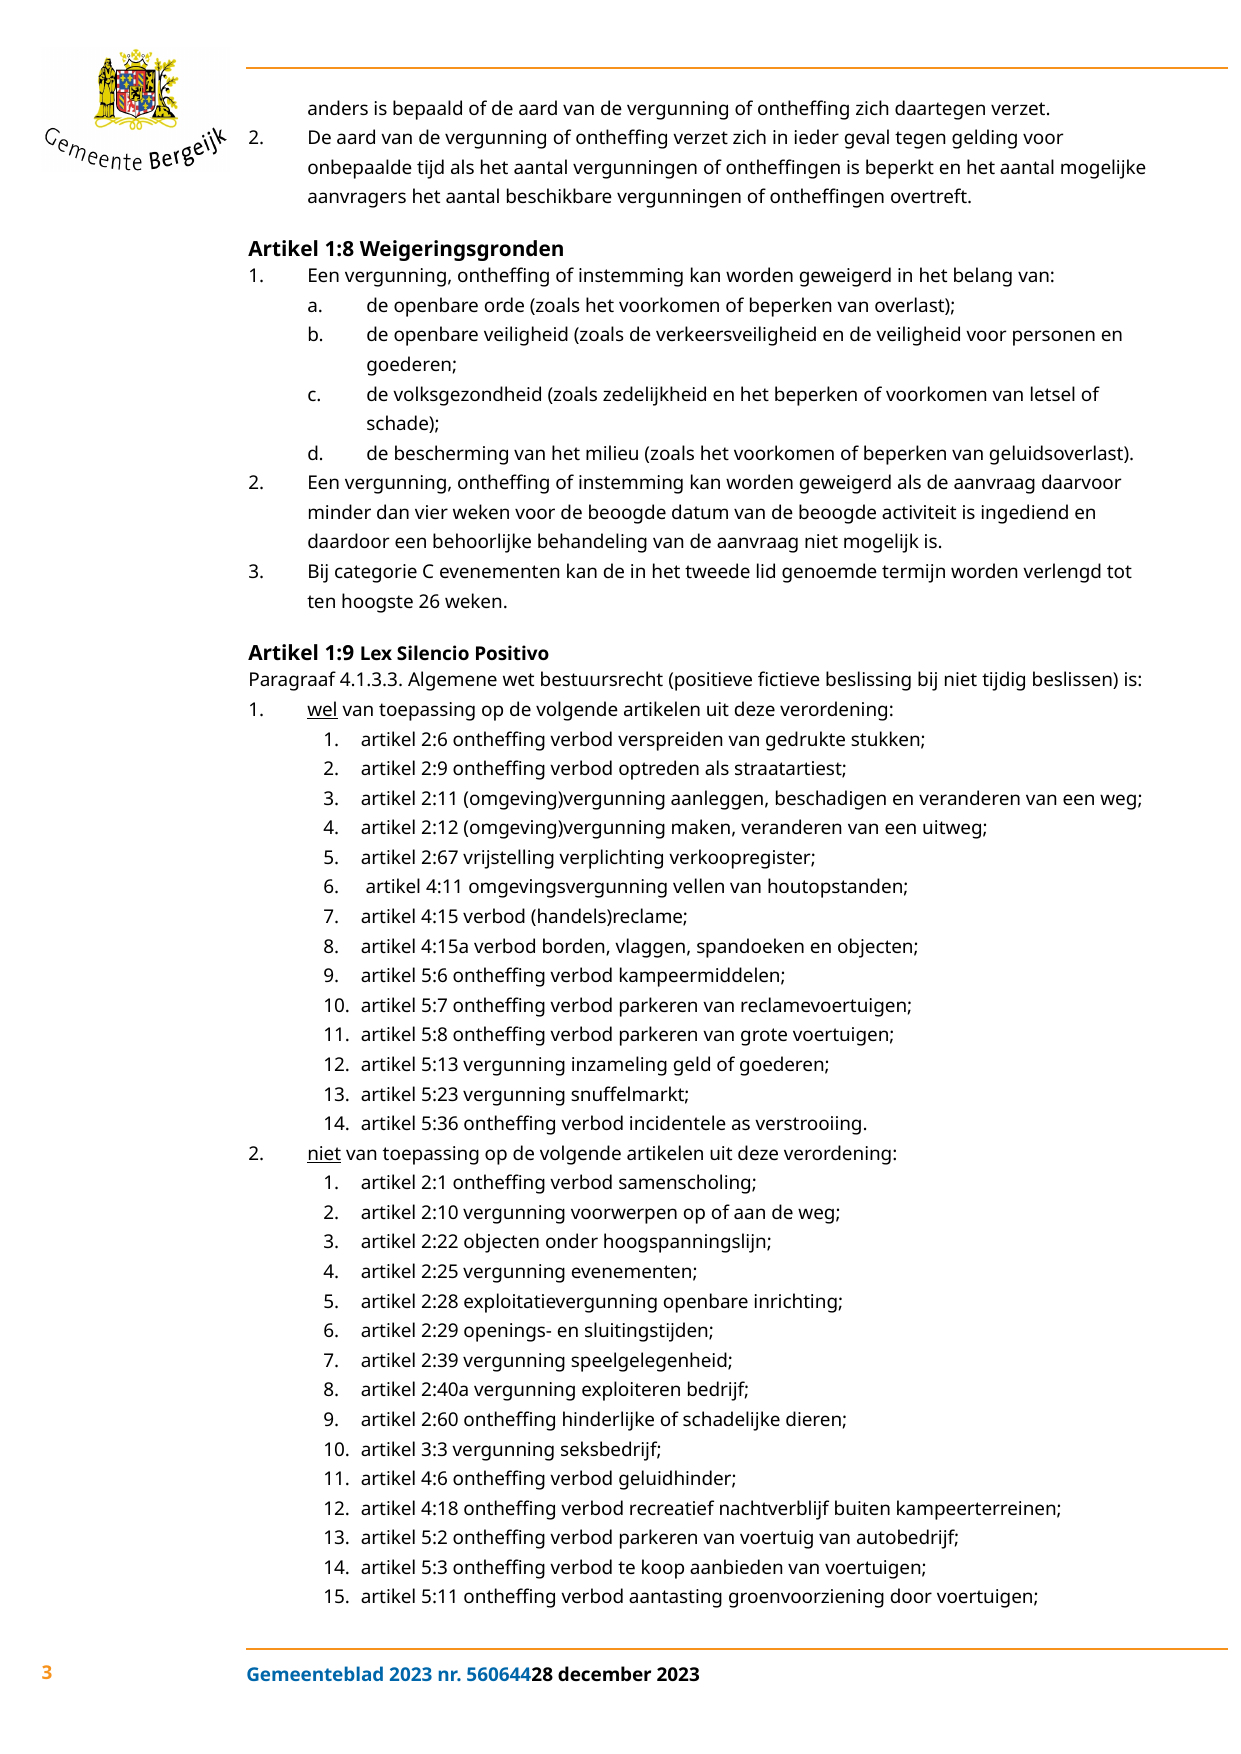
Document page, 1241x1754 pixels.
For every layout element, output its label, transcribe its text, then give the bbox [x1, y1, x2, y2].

list artikel 2:6 ontheffing verbod verspreiden van gedrukte stukken; [323, 726, 1152, 752]
list artikel 2:39 vergunning speelgelegenheid; [323, 1347, 1152, 1373]
list artikel 4:6 ontheffing verbod geluidhinder; [323, 1465, 1152, 1491]
picture [41, 47, 231, 172]
list artikel 2:60 ontheffing hinderlijke of schadelijke dieren; [323, 1406, 1152, 1432]
list artikel 5:7 ontheffing verbod parkeren van reclamevoertuigen; [323, 992, 1152, 1018]
list artikel 5:6 ontheffing verbod kampeermiddelen; [323, 962, 1152, 988]
text Paragraaf 4.1.3.3. Algemene wet bestuursrecht (positieve fictieve beslissing bij niet tijdig beslissen) is: [248, 667, 1152, 692]
list artikel 2:10 vergunning voorwerpen op of aan de weg; [323, 1199, 1152, 1225]
list artikel 5:3 ontheffing verbod te koop aanbieden van voertuigen; [323, 1554, 1152, 1580]
list artikel 2:9 ontheffing verbod optreden als straatartiest; [323, 755, 1152, 781]
list artikel 2:29 openings- en sluitingstijden; [323, 1317, 1152, 1343]
list artikel 2:22 objecten onder hoogspanningslijn; [323, 1229, 1152, 1254]
list artikel 4:15 verbod (handels)reclame; [323, 903, 1152, 929]
list artikel 4:11 omgevingsvergunning vellen van houtopstanden; [323, 874, 1152, 899]
list wel van toepassing op de volgende artikelen uit deze verordening: [248, 696, 1152, 722]
list artikel 3:3 vergunning seksbedrijf; [323, 1436, 1152, 1462]
list artikel 2:25 vergunning evenementen; [323, 1258, 1152, 1284]
list artikel 2:11 (omgeving)vergunning aanleggen, beschadigen en veranderen van een weg; [323, 785, 1152, 811]
list De aard van de vergunning of ontheffing verzet zich in ieder geval tegen gelding voor onbepaalde tijd als het aantal vergunningen of ontheffingen is beperkt en het aantal mogelijke aanvragers het aantal beschikbare vergunningen of ontheffingen overtreft. [248, 124, 1152, 209]
list artikel 4:18 ontheffing verbod recreatief nachtverblijf buiten kampeerterreinen; [323, 1495, 1152, 1521]
text Artikel 1:9 Lex Silencio Positivo [248, 638, 1152, 667]
text Artikel 1:8 Weigeringsgronden [248, 234, 1152, 262]
list de volksgezondheid (zoals zedelijkheid en het beperken of voorkomen van letsel of schade); [307, 381, 1152, 436]
list artikel 5:36 ontheffing verbod incidentele as verstrooiing. [323, 1110, 1152, 1136]
list Een vergunning, ontheffing of instemming kan worden geweigerd in het belang van: [248, 262, 1152, 288]
list Een vergunning, ontheffing of instemming kan worden geweigerd als de aanvraag daarvoor minder dan vier weken voor de beoogde datum van de beoogde activiteit is ingediend en daardoor een behoorlijke behandeling van de aanvraag niet mogelijk is. [248, 469, 1152, 554]
list de openbare orde (zoals het voorkomen of beperken van overlast); [307, 292, 1152, 318]
list de bescherming van het milieu (zoals het voorkomen of beperken van geluidsoverlast). [307, 440, 1152, 466]
list artikel 5:11 ontheffing verbod aantasting groenvoorziening door voertuigen; [323, 1584, 1152, 1609]
list artikel 2:12 (omgeving)vergunning maken, veranderen van een uitweg; [323, 814, 1152, 840]
list artikel 2:67 vrijstelling verplichting verkoopregister; [323, 844, 1152, 870]
list artikel 2:40a vergunning exploiteren bedrijf; [323, 1377, 1152, 1402]
list de openbare veiligheid (zoals de verkeersveiligheid en de veiligheid voor personen en goederen; [307, 322, 1152, 377]
list artikel 2:28 exploitatievergunning openbare inrichting; [323, 1288, 1152, 1314]
list artikel 2:1 ontheffing verbod samenscholing; [323, 1169, 1152, 1195]
list Bij categorie C evenementen kan de in het tweede lid genoemde termijn worden verlengd tot ten hoogste 26 weken. [248, 558, 1152, 613]
list artikel 5:2 ontheffing verbod parkeren van voertuig van autobedrijf; [323, 1524, 1152, 1550]
list artikel 5:23 vergunning snuffelmarkt; [323, 1081, 1152, 1107]
list anders is bepaald of de aard van de vergunning of ontheffing zich daartegen verzet. [248, 95, 1152, 121]
list artikel 4:15a verbod borden, vlaggen, spandoeken en objecten; [323, 933, 1152, 959]
list artikel 5:13 vergunning inzameling geld of goederen; [323, 1051, 1152, 1077]
list niet van toepassing op de volgende artikelen uit deze verordening: [248, 1140, 1152, 1166]
list artikel 5:8 ontheffing verbod parkeren van grote voertuigen; [323, 1022, 1152, 1047]
